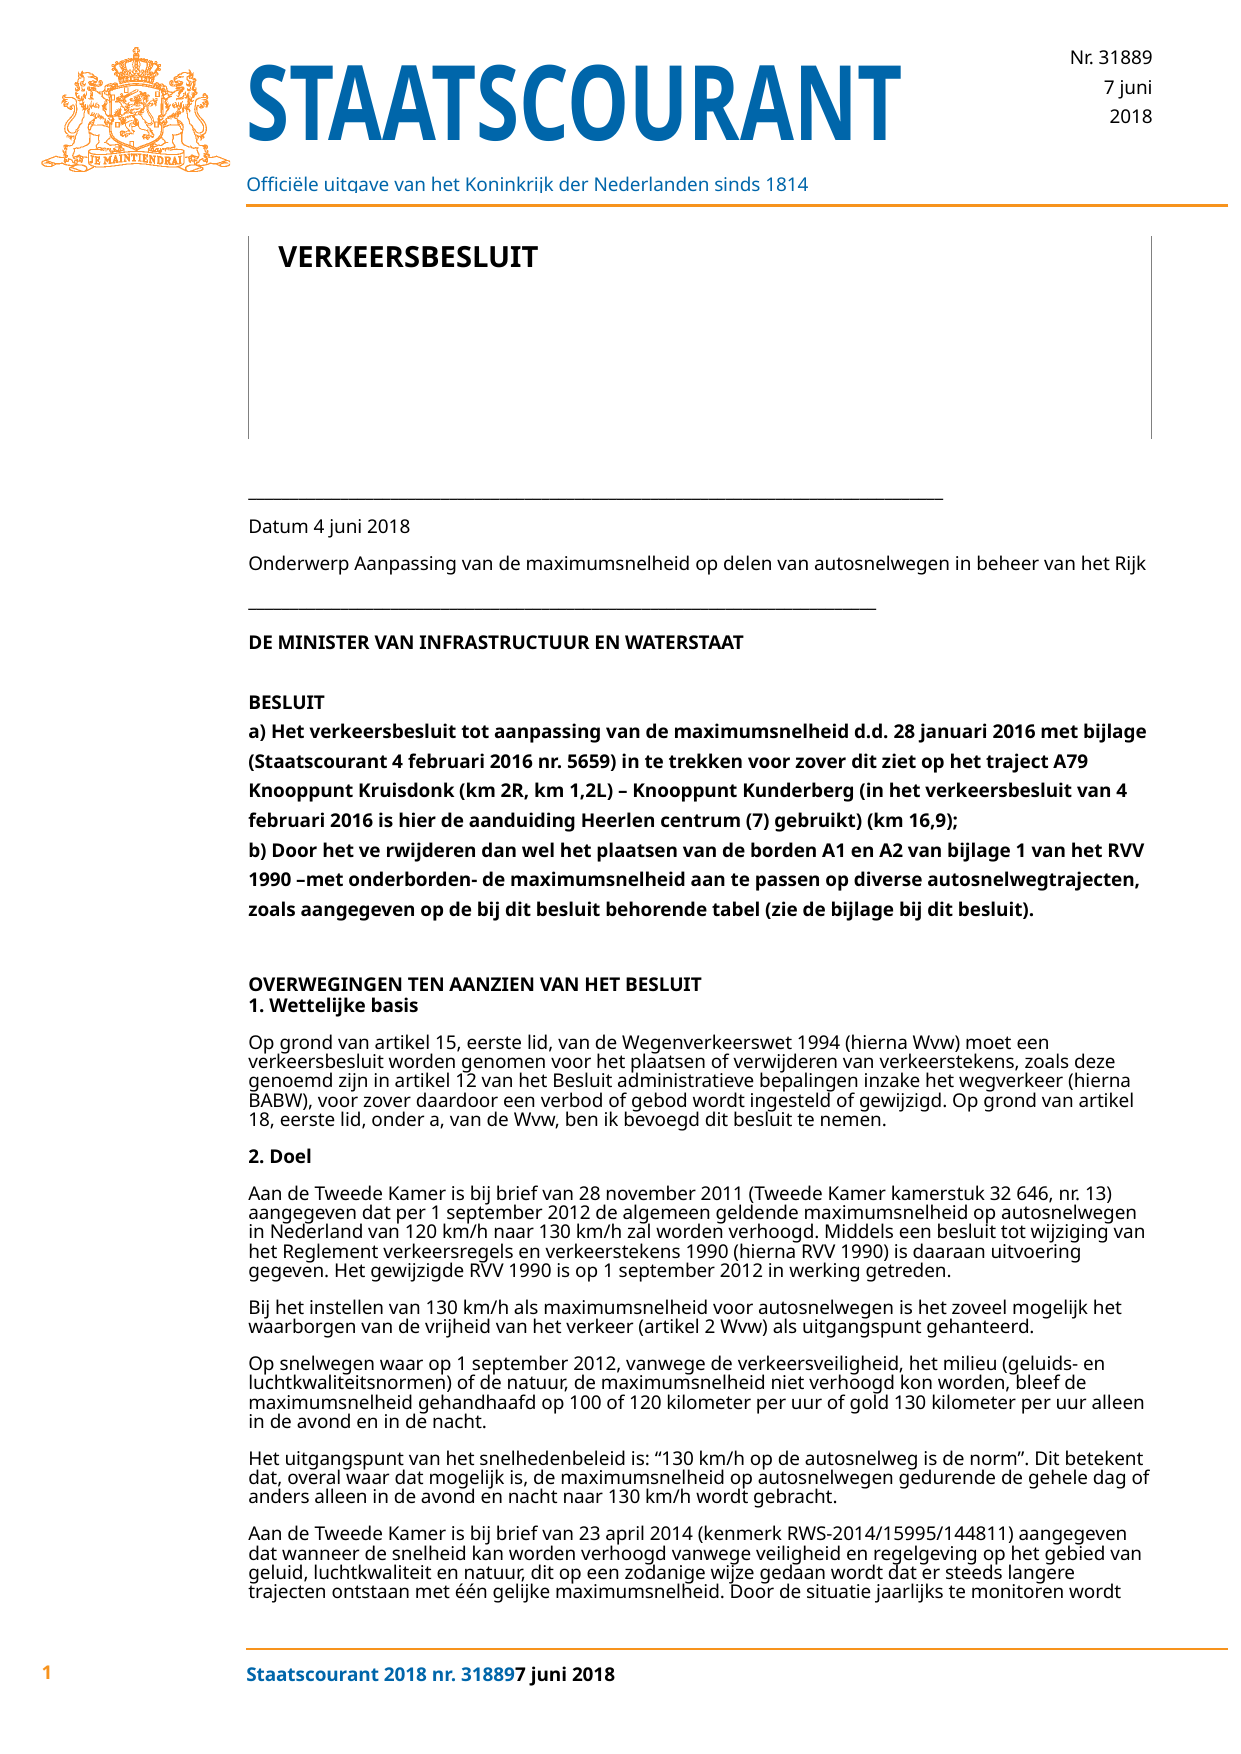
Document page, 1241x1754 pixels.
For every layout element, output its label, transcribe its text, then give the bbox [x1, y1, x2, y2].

table_header [850, 414, 1151, 439]
text b) Door het ve rwijderen dan wel het plaatsen van de borden A1 en A2 van bijlage 1 van het RVV 1990 –met onderborden- de maximumsnelheid aan te passen op diverse autosnelwegtrajecten, zoals aangegeven op de bij dit besluit behorende tabel (zie de bijlage bij dit besluit). [248, 837, 1152, 922]
text Aan de Tweede Kamer is bij brief van 23 april 2014 (kenmerk RWS-2014/15995/144811) aangegeven dat wanneer de snelheid kan worden verhoogd vanwege veiligheid en regelgeving op het gebied van geluid, luchtkwaliteit en natuur, dit op een zodanige wijze gedaan wordt dat er steeds langere trajecten ontstaan met één gelijke maximumsnelheid. Door de situatie jaarlijks te monitoren wordt [248, 1525, 1152, 1602]
table_header VERKEERSBESLUIT [249, 236, 850, 439]
text BESLUIT [248, 689, 1152, 715]
table_header [850, 236, 912, 413]
text OVERWEGINGEN TEN AANZIEN VAN HET BESLUIT [248, 971, 1152, 997]
text Onderwerp Aanpassing van de maximumsnelheid op delen van autosnelwegen in beheer van het Rijk [248, 550, 1152, 576]
text DE MINISTER VAN INFRASTRUCTUUR EN WATERSTAAT [248, 629, 1152, 654]
text Aan de Tweede Kamer is bij brief van 28 november 2011 (Tweede Kamer kamerstuk 32 646, nr. 13) aangegeven dat per 1 september 2012 de algemeen geldende maximumsnelheid op autosnelwegen in Nederland van 120 km/h naar 130 km/h zal worden verhoogd. Middels een besluit tot wijziging van het Reglement verkeersregels en verkeerstekens 1990 (hierna RVV 1990) is daaraan uitvoering gegeven. Het gewijzigde RVV 1990 is op 1 september 2012 in werking getreden. [248, 1185, 1152, 1281]
text Op snelwegen waar op 1 september 2012, vanwege de verkeersveiligheid, het milieu (geluids- en luchtkwaliteitsnormen) of de natuur, de maximumsnelheid niet verhoogd kon worden, bleef de maximumsnelheid gehandhaafd op 100 of 120 kilometer per uur of gold 130 kilometer per uur alleen in de avond en in de nacht. [248, 1355, 1152, 1432]
text 2. Doel [248, 1148, 1152, 1167]
text Het uitgangspunt van het snelhedenbeleid is: “130 km/h op de autosnelweg is de norm”. Dit betekent dat, overal waar dat mogelijk is, de maximumsnelheid op autosnelwegen gedurende de gehele dag of anders alleen in de avond en nacht naar 130 km/h wordt gebracht. [248, 1450, 1152, 1508]
text ___________________________________________________________________________________ [248, 477, 1152, 503]
text Bij het instellen van 130 km/h als maximumsnelheid voor autosnelwegen is het zoveel mogelijk het waarborgen van de vrijheid van het verkeer (artikel 2 Wvw) als uitgangspunt gehanteerd. [248, 1299, 1152, 1337]
text a) Het verkeersbesluit tot aanpassing van de maximumsnelheid d.d. 28 januari 2016 met bijlage (Staatscourant 4 februari 2016 nr. 5659) in te trekken voor zover dit ziet op het traject A79 Knooppunt Kruisdonk (km 2R, km 1,2L) – Knooppunt Kunderberg (in het verkeersbesluit van 4 februari 2016 is hier de aanduiding Heerlen centrum (7) gebruikt) (km 16,9); [248, 718, 1152, 833]
table_header [1090, 236, 1151, 413]
picture [912, 236, 1090, 414]
picture [41, 47, 231, 172]
text Op grond van artikel 15, eerste lid, van de Wegenverkeerswet 1994 (hierna Wvw) moet een verkeersbesluit worden genomen voor het plaatsen of verwijderen van verkeerstekens, zoals deze genoemd zijn in artikel 12 van het Besluit administratieve bepalingen inzake het wegverkeer (hierna BABW), voor zover daardoor een verbod of gebod wordt ingesteld of gewijzigd. Op grond van artikel 18, eerste lid, onder a, van de Wvw, ben ik bevoegd dit besluit te nemen. [248, 1034, 1152, 1130]
text ___________________________________________________________________________ [248, 587, 1152, 613]
text 1. Wettelijke basis [248, 997, 1152, 1016]
text Datum 4 juni 2018 [248, 514, 1152, 539]
